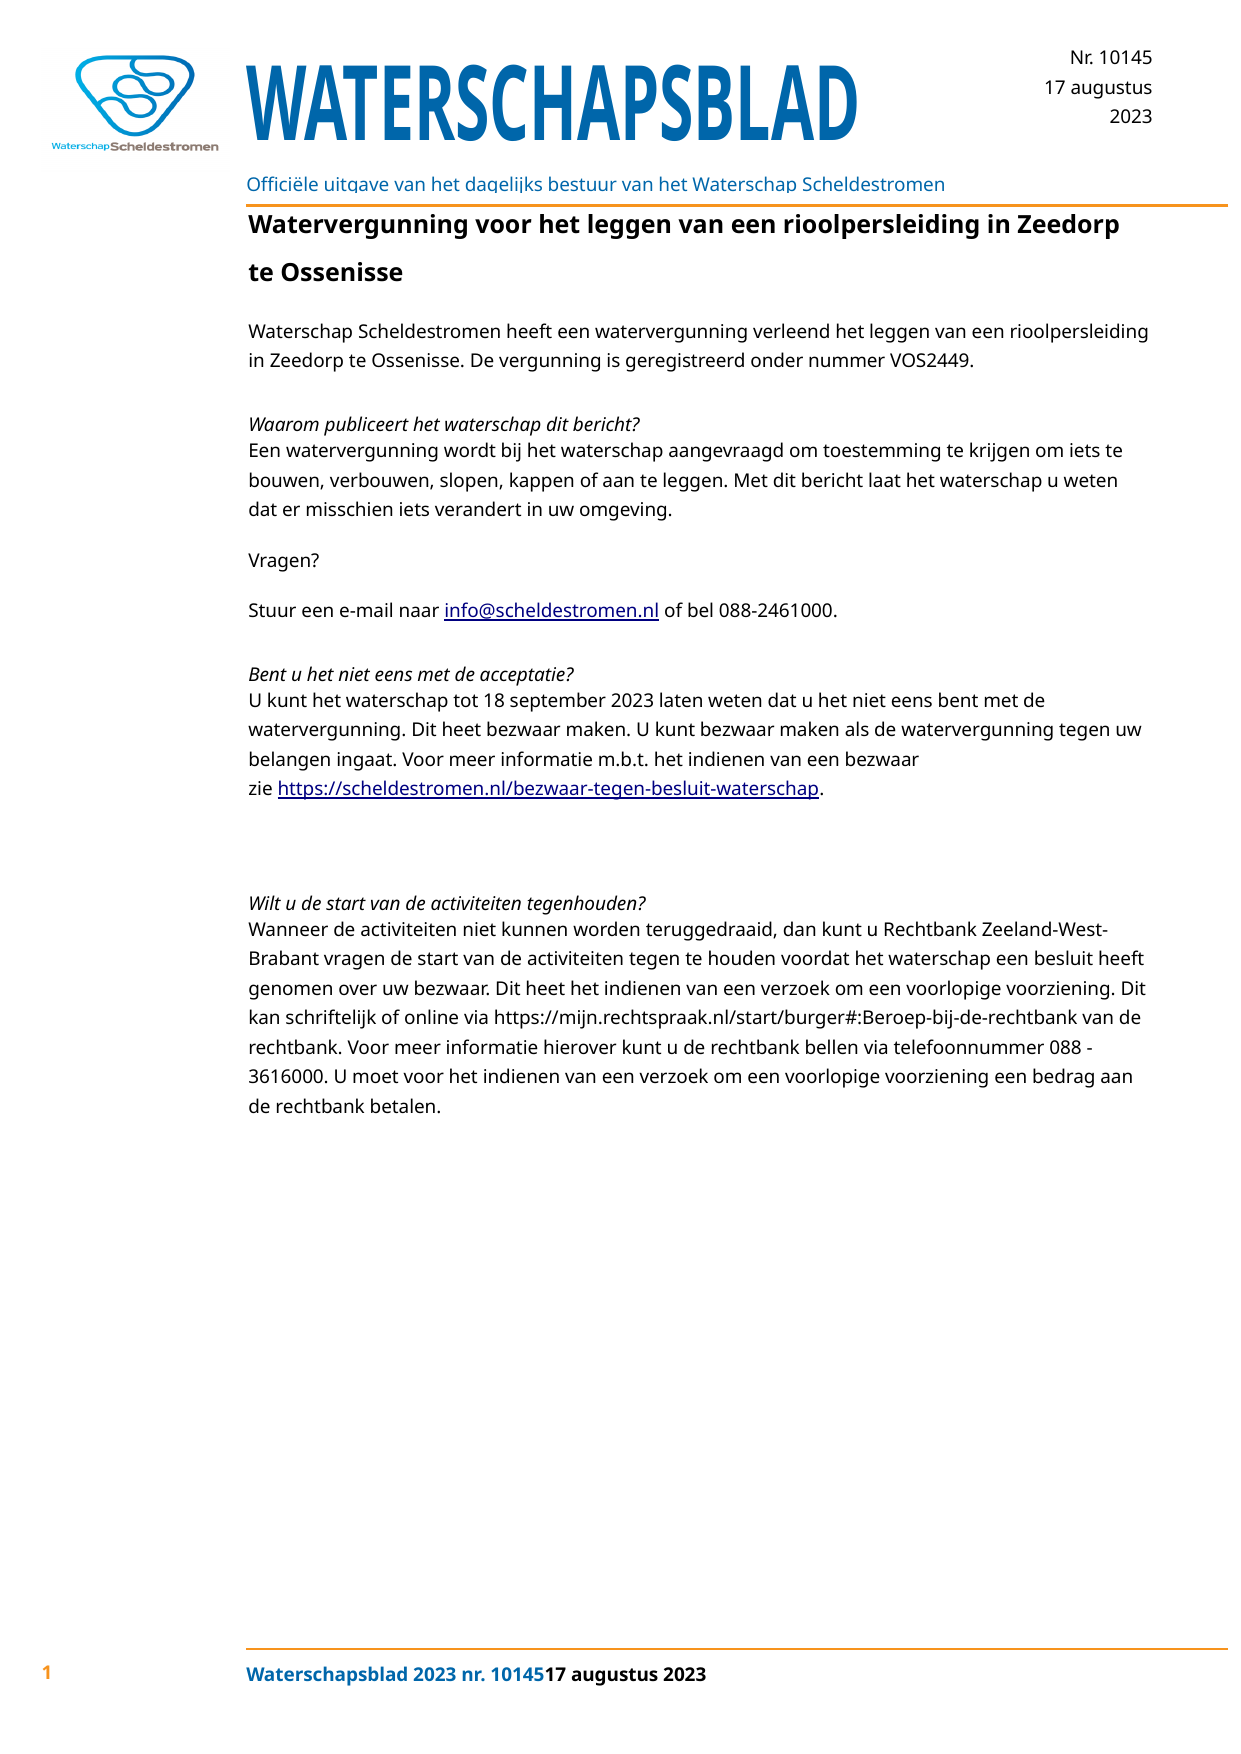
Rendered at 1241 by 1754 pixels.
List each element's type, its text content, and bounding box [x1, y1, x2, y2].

text Waarom publiceert het waterschap dit bericht? [248, 411, 1152, 437]
text Watervergunning voor het leggen van een rioolpersleiding in Zeedorp te Ossenisse [248, 207, 1152, 288]
text Waterschap Scheldestromen heeft een watervergunning verleend het leggen van een rioolpersleiding in Zeedorp te Ossenisse. De vergunning is geregistreerd onder nummer VOS2449. [248, 318, 1152, 373]
text Wanneer de activiteiten niet kunnen worden teruggedraaid, dan kunt u Rechtbank Zeeland-West-Brabant vragen de start van de activiteiten tegen te houden voordat het waterschap een besluit heeft genomen over uw bezwaar. Dit heet het indienen van een verzoek om een voorlopige voorziening. Dit kan schriftelijk of online via https://mijn.rechtspraak.nl/start/burger#:Beroep-bij-de-rechtbank van de rechtbank. Voor meer informatie hierover kunt u de rechtbank bellen via telefoonnummer 088 - 3616000. U moet voor het indienen van een verzoek om een voorlopige voorziening een bedrag aan de rechtbank betalen. [248, 916, 1152, 1119]
text Wilt u de start van de activiteiten tegenhouden? [248, 890, 1152, 916]
text Stuur een e-mail naar info@scheldestromen.nl of bel 088-2461000. [248, 597, 1152, 623]
text Vragen? [248, 547, 1152, 572]
picture [41, 47, 231, 172]
text Een watervergunning wordt bij het waterschap aangevraagd om toestemming te krijgen om iets te bouwen, verbouwen, slopen, kappen of aan te leggen. Met dit bericht laat het waterschap u weten dat er misschien iets verandert in uw omgeving. [248, 437, 1152, 522]
text U kunt het waterschap tot 18 september 2023 laten weten dat u het niet eens bent met de watervergunning. Dit heet bezwaar maken. U kunt bezwaar maken als de watervergunning tegen uw belangen ingaat. Voor meer informatie m.b.t. het indienen van een bezwaar zie https://scheldestromen.nl/bezwaar-tegen-besluit-waterschap. [248, 687, 1152, 801]
text Bent u het niet eens met de acceptatie? [248, 661, 1152, 687]
